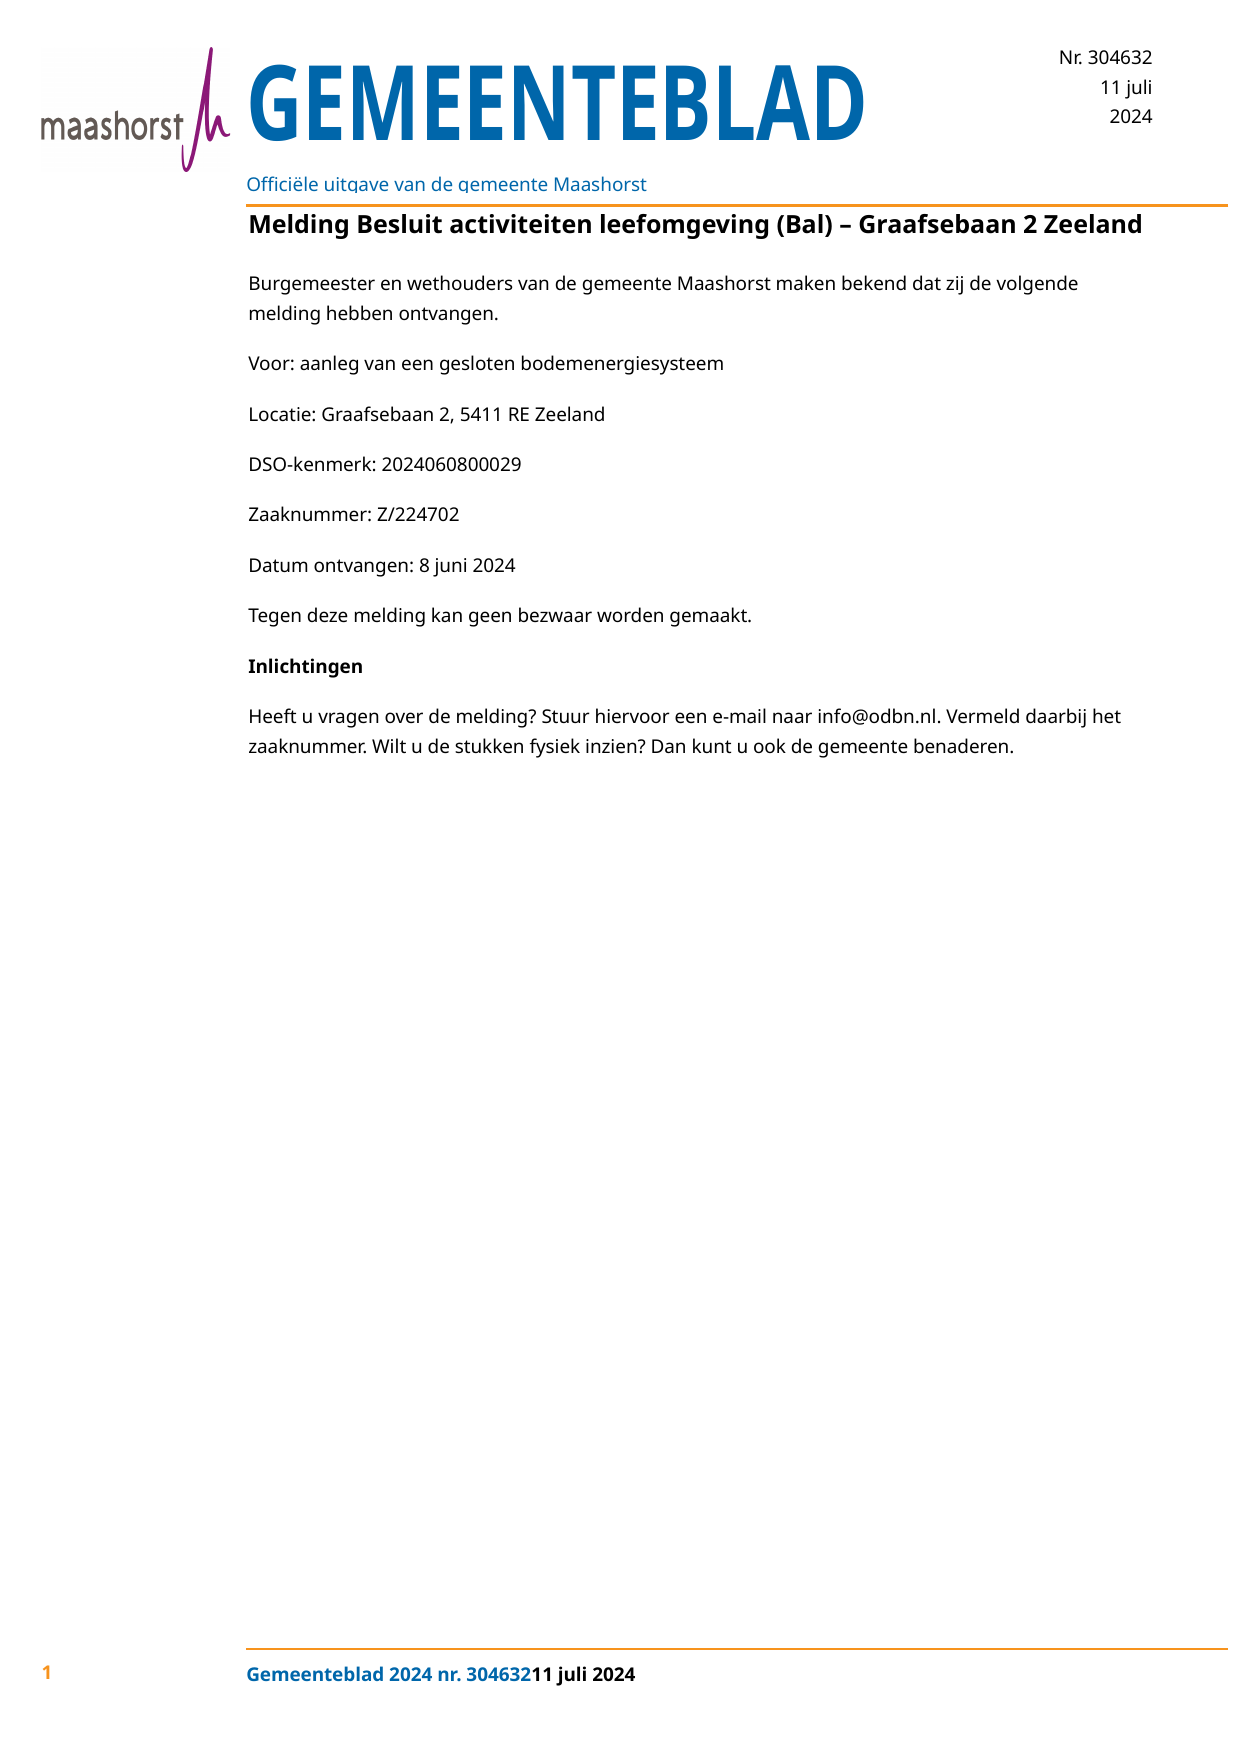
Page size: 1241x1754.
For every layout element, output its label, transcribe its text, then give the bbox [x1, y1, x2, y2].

picture [41, 47, 231, 172]
text Inlichtingen [248, 653, 1152, 678]
text Locatie: Graafsebaan 2, 5411 RE Zeeland [248, 401, 1152, 426]
text Voor: aanleg van een gesloten bodemenergiesysteem [248, 350, 1152, 376]
text Burgemeester en wethouders van de gemeente Maashorst maken bekend dat zij de volgende melding hebben ontvangen. [248, 270, 1152, 326]
text Melding Besluit activiteiten leefomgeving (Bal) – Graafsebaan 2 Zeeland [248, 207, 1152, 241]
text Zaaknummer: Z/224702 [248, 502, 1152, 527]
text Tegen deze melding kan geen bezwaar worden gemaakt. [248, 602, 1152, 628]
text Datum ontvangen: 8 juni 2024 [248, 552, 1152, 578]
text DSO-kenmerk: 2024060800029 [248, 451, 1152, 477]
text Heeft u vragen over de melding? Stuur hiervoor een e-mail naar info@odbn.nl. Vermeld daarbij het zaaknummer. Wilt u de stukken fysiek inzien? Dan kunt u ook de gemeente benaderen. [248, 703, 1152, 758]
